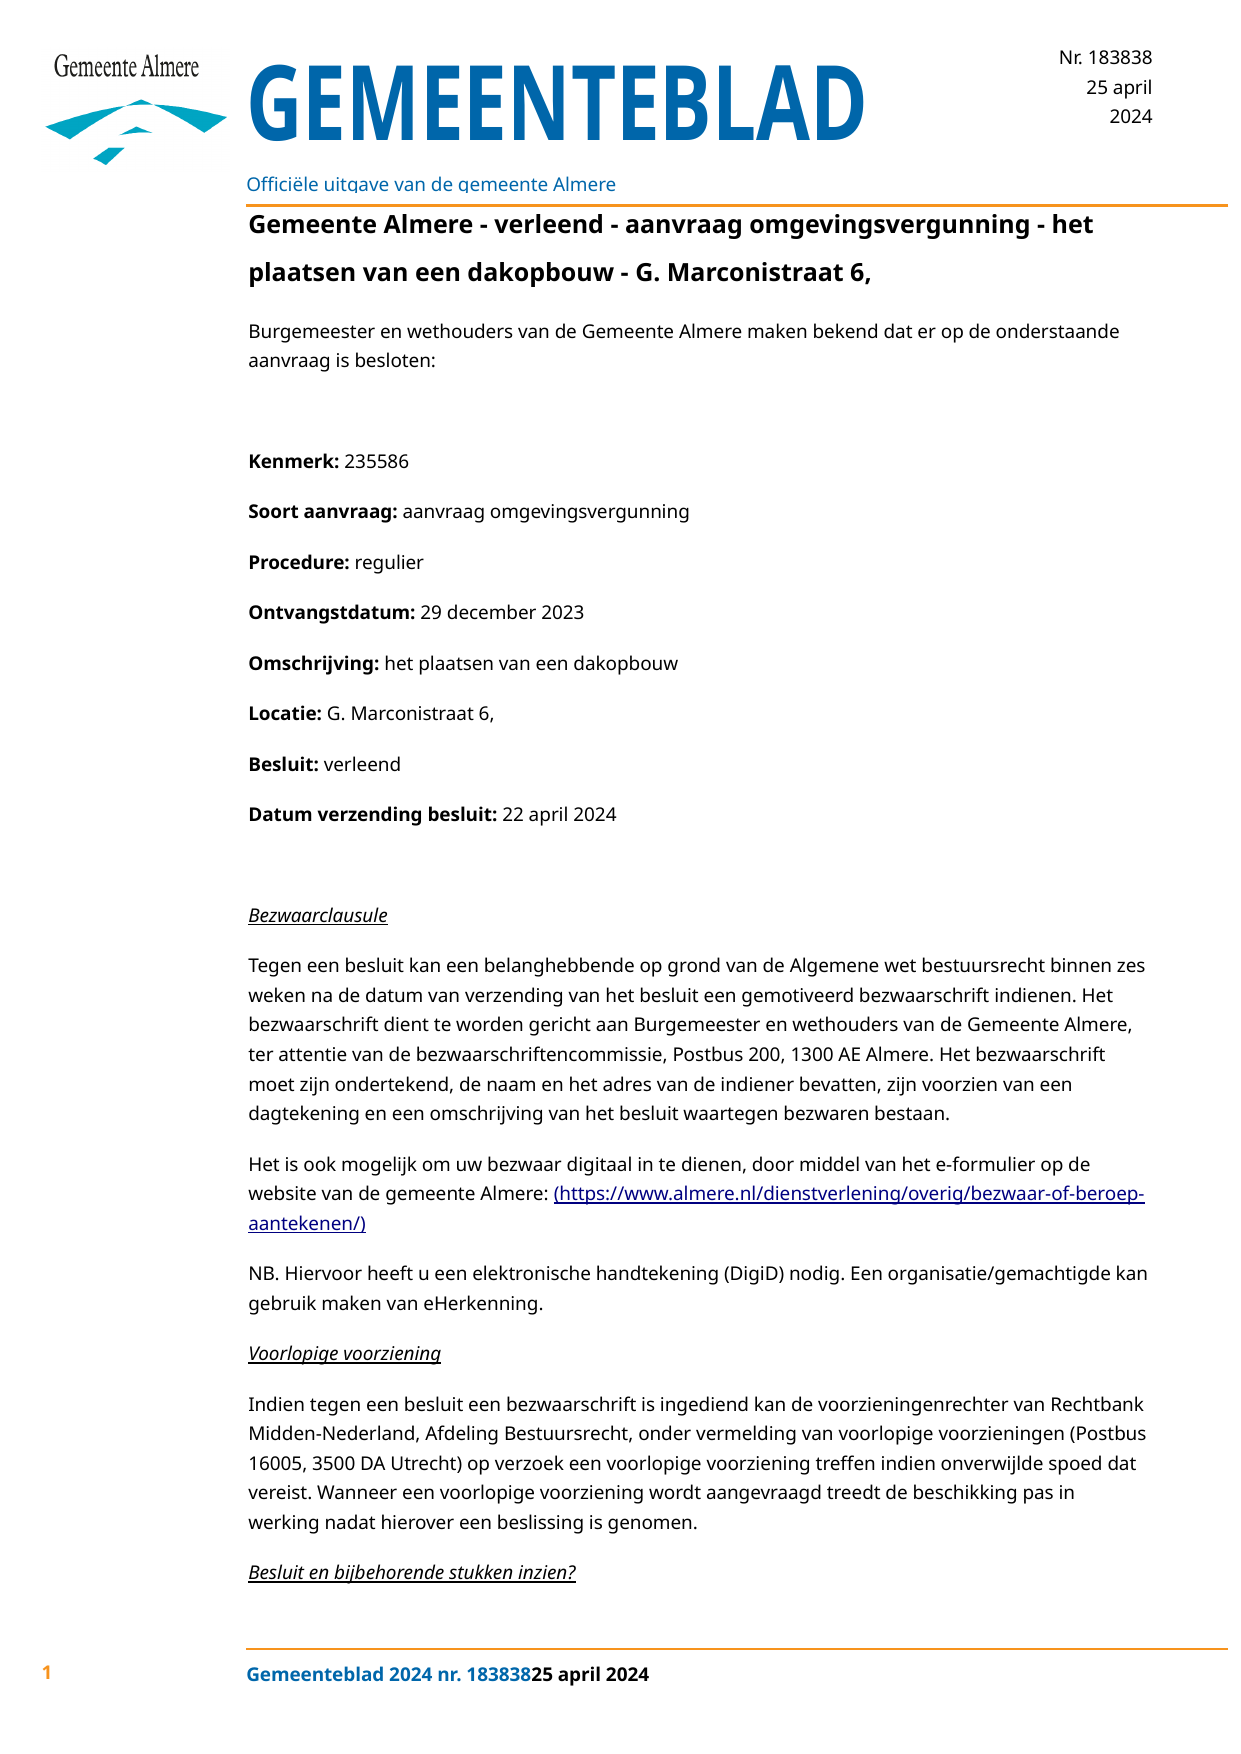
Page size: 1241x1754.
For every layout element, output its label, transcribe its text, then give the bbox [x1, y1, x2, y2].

text Het is ook mogelijk om uw bezwaar digitaal in te dienen, door middel van het e-formulier op de website van de gemeente Almere: (https://www.almere.nl/dienstverlening/overig/bezwaar-of-beroep-aantekenen/) [248, 1151, 1152, 1236]
text Tegen een besluit kan een belanghebbende op grond van de Algemene wet bestuursrecht binnen zes weken na de datum van verzending van het besluit een gemotiveerd bezwaarschrift indienen. Het bezwaarschrift dient te worden gericht aan Burgemeester en wethouders van de Gemeente Almere, ter attentie van de bezwaarschriftencommissie, Postbus 200, 1300 AE Almere. Het bezwaarschrift moet zijn ondertekend, de naam en het adres van de indiener bevatten, zijn voorzien van een dagtekening en een omschrijving van het besluit waartegen bezwaren bestaan. [248, 952, 1152, 1126]
text NB. Hiervoor heeft u een elektronische handtekening (DigiD) nodig. Een organisatie/gemachtigde kan gebruik maken van eHerkenning. [248, 1260, 1152, 1316]
text Burgemeester en wethouders van de Gemeente Almere maken bekend dat er op de onderstaande aanvraag is besloten: [248, 318, 1152, 373]
text Gemeente Almere - verleend - aanvraag omgevingsvergunning - het plaatsen van een dakopbouw - G. Marconistraat 6, [248, 207, 1152, 288]
text Soort aanvraag: aanvraag omgevingsvergunning [248, 499, 1152, 524]
text Indien tegen een besluit een bezwaarschrift is ingediend kan de voorzieningenrechter van Rechtbank Midden-Nederland, Afdeling Bestuursrecht, onder vermelding van voorlopige voorzieningen (Postbus 16005, 3500 DA Utrecht) op verzoek een voorlopige voorziening treffen indien onverwijlde spoed dat vereist. Wanneer een voorlopige voorziening wordt aangevraagd treedt de beschikking pas in werking nadat hierover een beslissing is genomen. [248, 1391, 1152, 1535]
text Datum verzending besluit: 22 april 2024 [248, 801, 1152, 827]
text Besluit en bijbehorende stukken inzien? [248, 1559, 1152, 1585]
text Ontvangstdatum: 29 december 2023 [248, 599, 1152, 625]
text Voorlopige voorziening [248, 1340, 1152, 1366]
text Bezwaarclausule [248, 902, 1152, 928]
text Procedure: regulier [248, 549, 1152, 575]
text Besluit: verleend [248, 751, 1152, 777]
text Omschrijving: het plaatsen van een dakopbouw [248, 650, 1152, 676]
picture [41, 47, 231, 172]
text Kenmerk: 235586 [248, 448, 1152, 474]
text Locatie: G. Marconistraat 6, [248, 700, 1152, 726]
